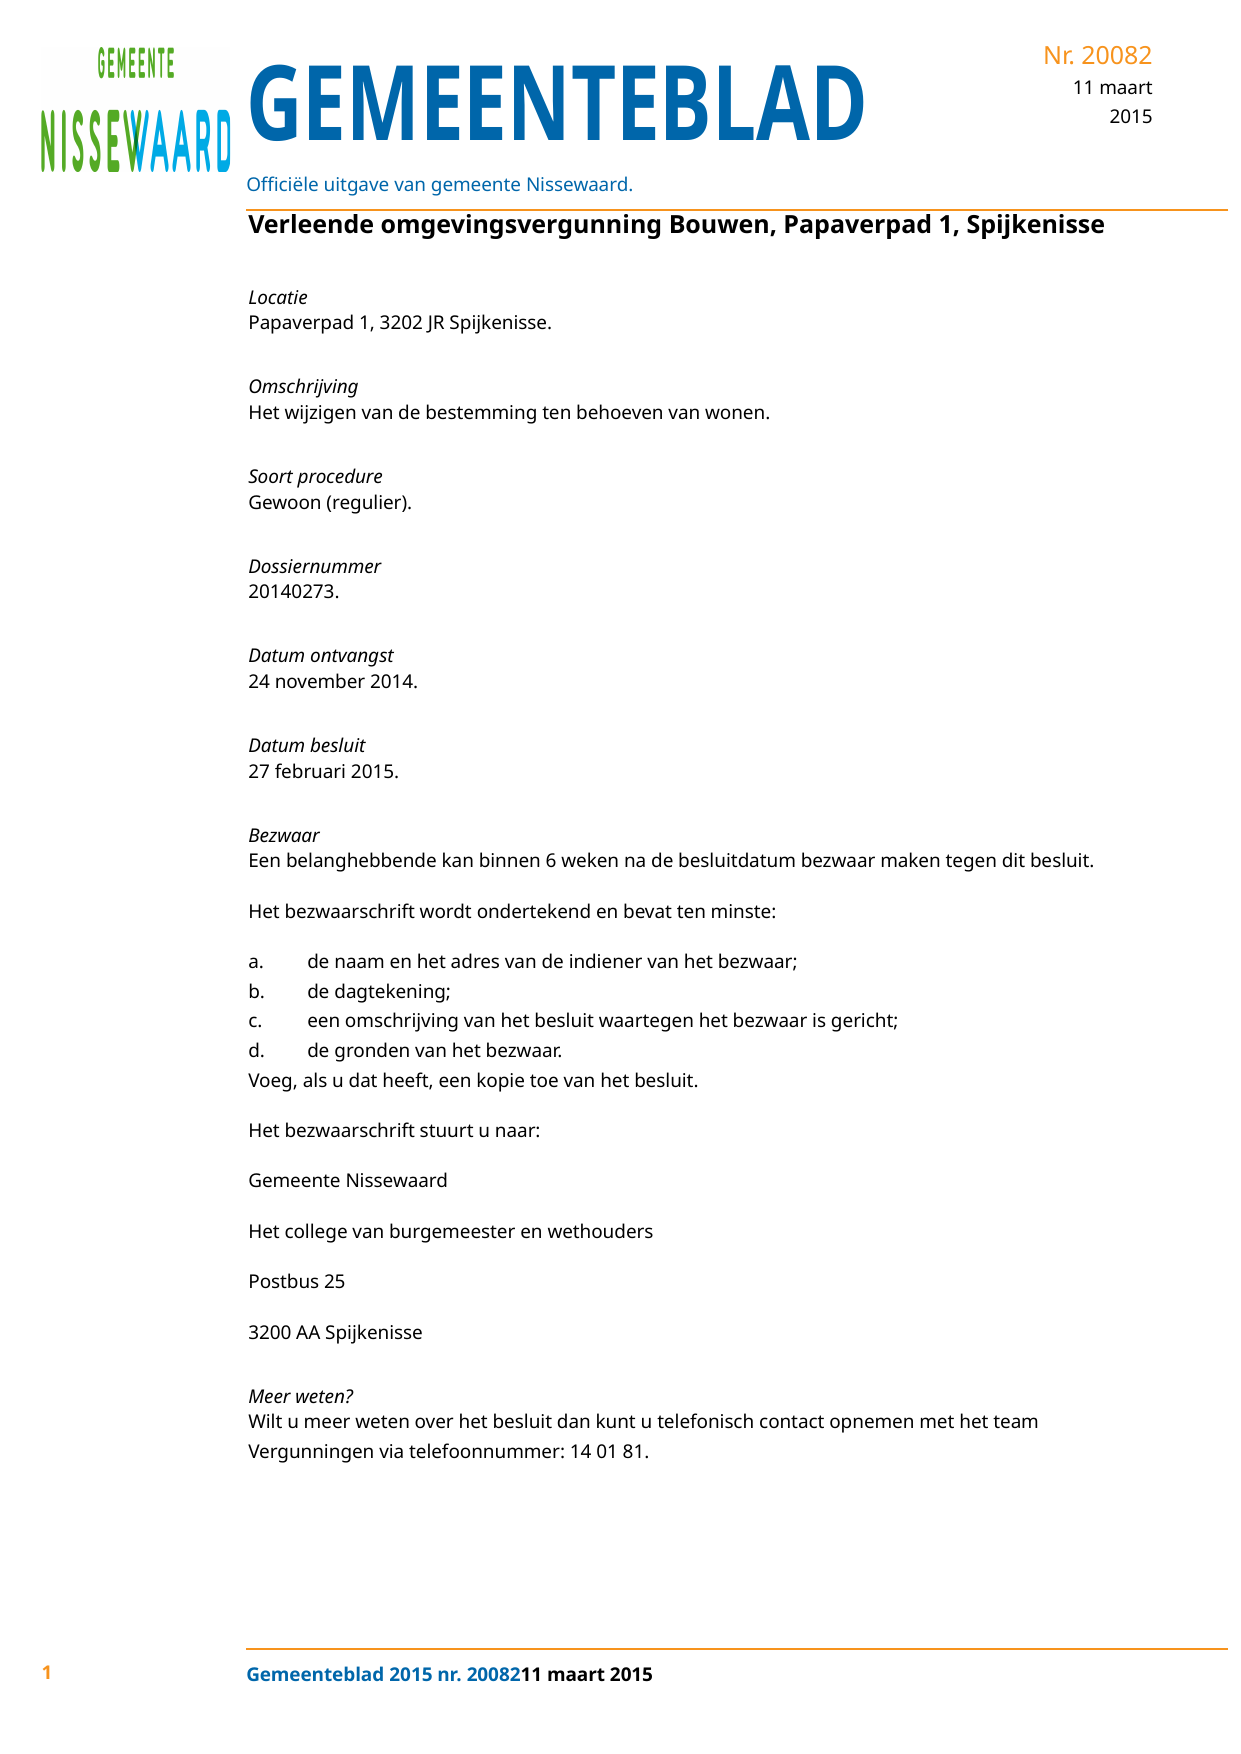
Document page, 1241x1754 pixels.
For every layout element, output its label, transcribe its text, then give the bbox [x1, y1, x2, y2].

text Papaverpad 1, 3202 JR Spijkenisse. [248, 309, 1152, 335]
text Het bezwaarschrift stuurt u naar: [248, 1117, 1152, 1143]
text Voeg, als u dat heeft, een kopie toe van het besluit. [248, 1067, 1152, 1093]
text Meer weten? [248, 1383, 1152, 1409]
picture [201, 122, 206, 138]
text Wilt u meer weten over het besluit dan kunt u telefonisch contact opnemen met het team Vergunningen via telefoonnummer: 14 01 81. [248, 1409, 1152, 1464]
text Omschrijving [248, 373, 1152, 399]
text Gewoon (regulier). [248, 489, 1152, 515]
text 20140273. [248, 579, 1152, 604]
list de gronden van het bezwaar. [248, 1037, 1152, 1063]
text Datum ontvangst [248, 643, 1152, 668]
text 3200 AA Spijkenisse [248, 1319, 1152, 1345]
text Locatie [248, 284, 1152, 309]
text Gemeente Nissewaard [248, 1168, 1152, 1193]
text Postbus 25 [248, 1268, 1152, 1294]
text Het wijzigen van de bestemming ten behoeven van wonen. [248, 399, 1152, 425]
text Bezwaar [248, 822, 1152, 848]
text Soort procedure [248, 463, 1152, 489]
text 27 februari 2015. [248, 758, 1152, 784]
picture [154, 157, 165, 172]
text Dossiernummer [248, 553, 1152, 579]
list de dagtekening; [248, 978, 1152, 1004]
picture [176, 157, 187, 172]
text Het bezwaarschrift wordt ondertekend en bevat ten minste: [248, 898, 1152, 924]
picture [222, 122, 227, 160]
list de naam en het adres van de indiener van het bezwaar; [248, 948, 1152, 974]
picture [200, 151, 206, 172]
text 24 november 2014. [248, 668, 1152, 694]
text Een belanghebbende kan binnen 6 weken na de besluitdatum bezwaar maken tegen dit besluit. [248, 848, 1152, 873]
picture [41, 47, 231, 172]
list een omschrijving van het besluit waartegen het bezwaar is gericht; [248, 1008, 1152, 1033]
text Het college van burgemeester en wethouders [248, 1218, 1152, 1244]
text Datum besluit [248, 732, 1152, 758]
text Verleende omgevingsvergunning Bouwen, Papaverpad 1, Spijkenisse [248, 211, 1152, 241]
